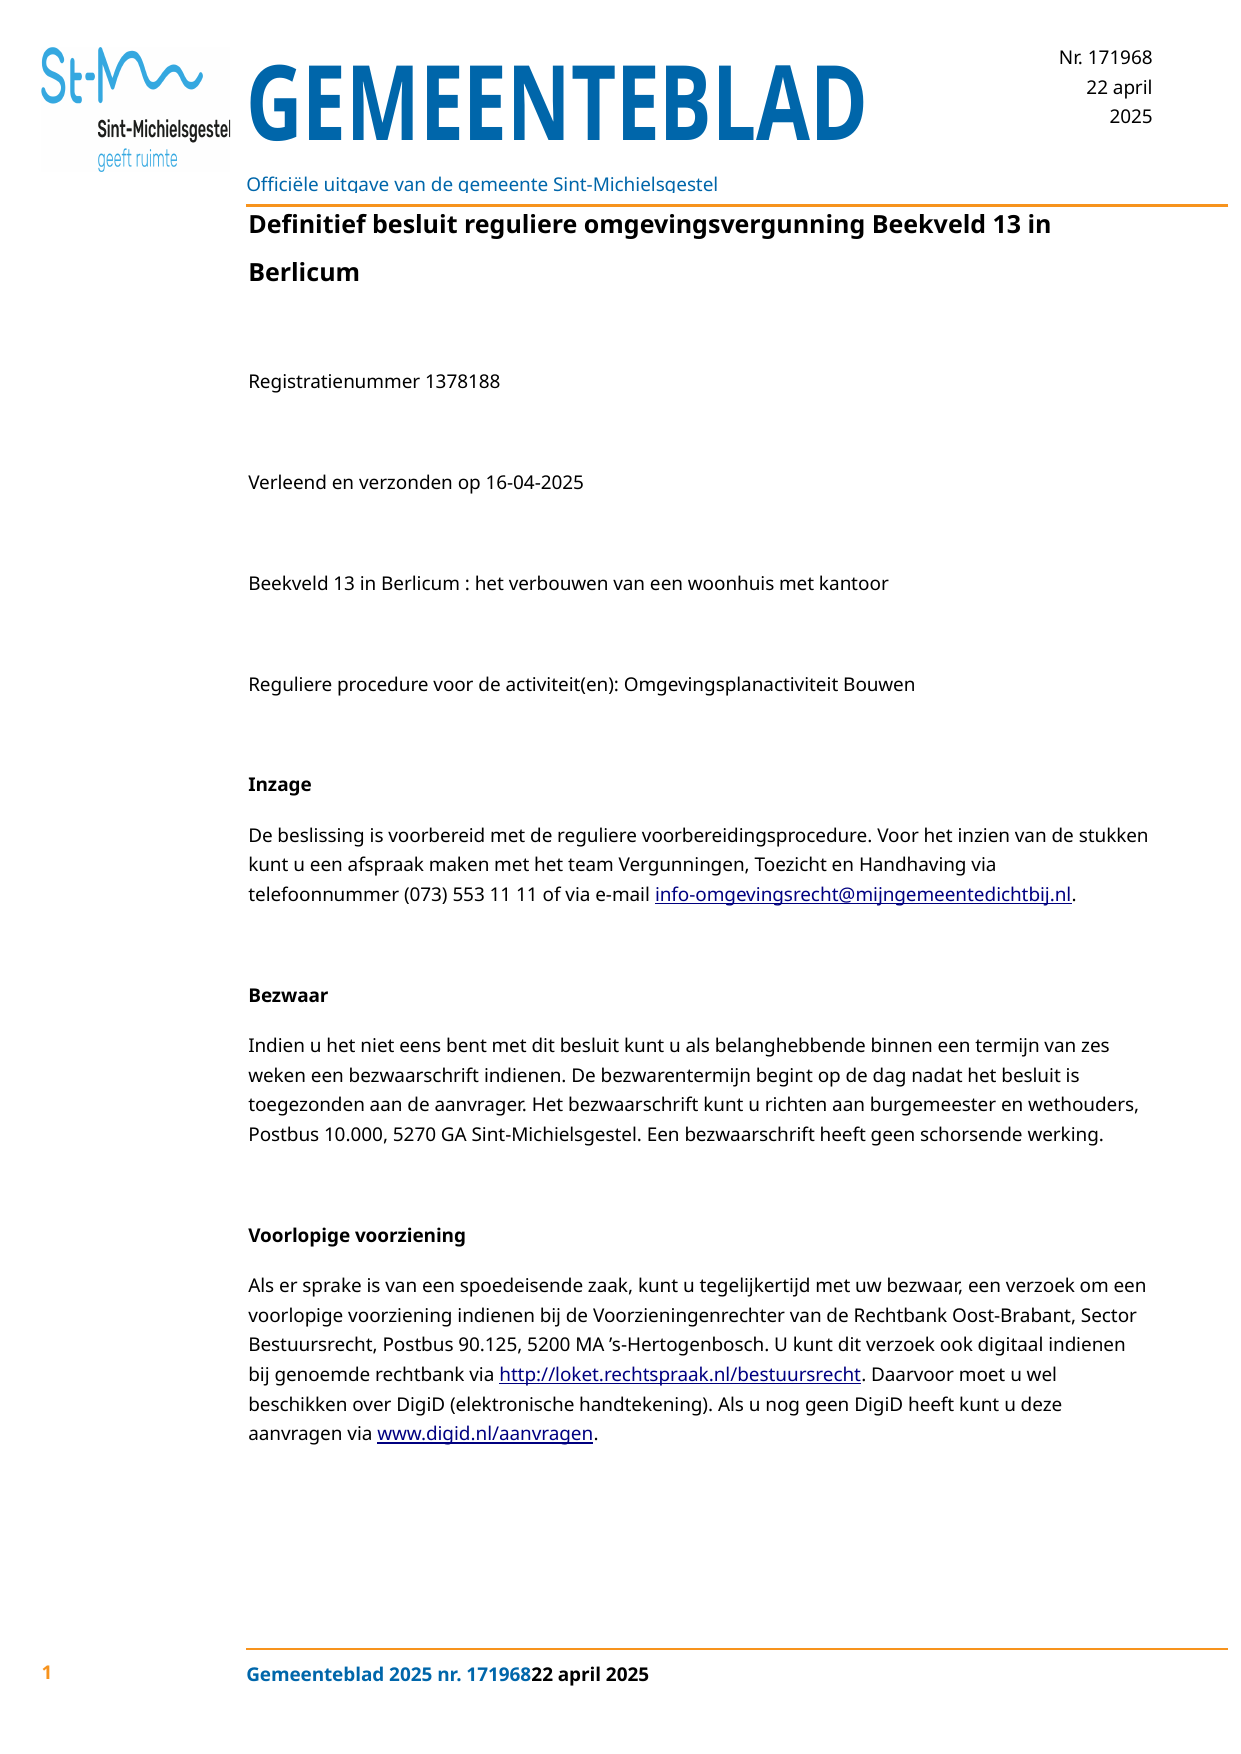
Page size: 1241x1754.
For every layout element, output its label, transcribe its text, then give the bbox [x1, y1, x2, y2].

text Voorlopige voorziening [248, 1222, 1152, 1248]
text Verleend en verzonden op 16-04-2025 [248, 469, 1152, 495]
text Beekveld 13 in Berlicum : het verbouwen van een woonhuis met kantoor [248, 570, 1152, 596]
text Definitief besluit reguliere omgevingsvergunning Beekveld 13 in Berlicum [248, 207, 1152, 288]
text Indien u het niet eens bent met dit besluit kunt u als belanghebbende binnen een termijn van zes weken een bezwaarschrift indienen. De bezwarentermijn begint op de dag nadat het besluit is toegezonden aan de aanvrager. Het bezwaarschrift kunt u richten aan burgemeester en wethouders, Postbus 10.000, 5270 GA Sint-Michielsgestel. Een bezwaarschrift heeft geen schorsende werking. [248, 1032, 1152, 1147]
text Reguliere procedure voor de activiteit(en): Omgevingsplanactiviteit Bouwen [248, 671, 1152, 697]
text Als er sprake is van een spoedeisende zaak, kunt u tegelijkertijd met uw bezwaar, een verzoek om een voorlopige voorziening indienen bij de Voorzieningenrechter van de Rechtbank Oost-Brabant, Sector Bestuursrecht, Postbus 90.125, 5200 MA ’s-Hertogenbosch. U kunt dit verzoek ook digitaal indienen bij genoemde rechtbank via http://loket.rechtspraak.nl/bestuursrecht. Daarvoor moet u wel beschikken over DigiD (elektronische handtekening). Als u nog geen DigiD heeft kunt u deze aanvragen via www.digid.nl/aanvragen. [248, 1272, 1152, 1446]
text Inzage [248, 772, 1152, 797]
text Bezwaar [248, 982, 1152, 1008]
picture [41, 47, 231, 172]
text De beslissing is voorbereid met de reguliere voorbereidingsprocedure. Voor het inzien van de stukken kunt u een afspraak maken met het team Vergunningen, Toezicht en Handhaving via telefoonnummer (073) 553 11 11 of via e-mail info-omgevingsrecht@mijngemeentedichtbij.nl. [248, 822, 1152, 907]
text Registratienummer 1378188 [248, 368, 1152, 394]
